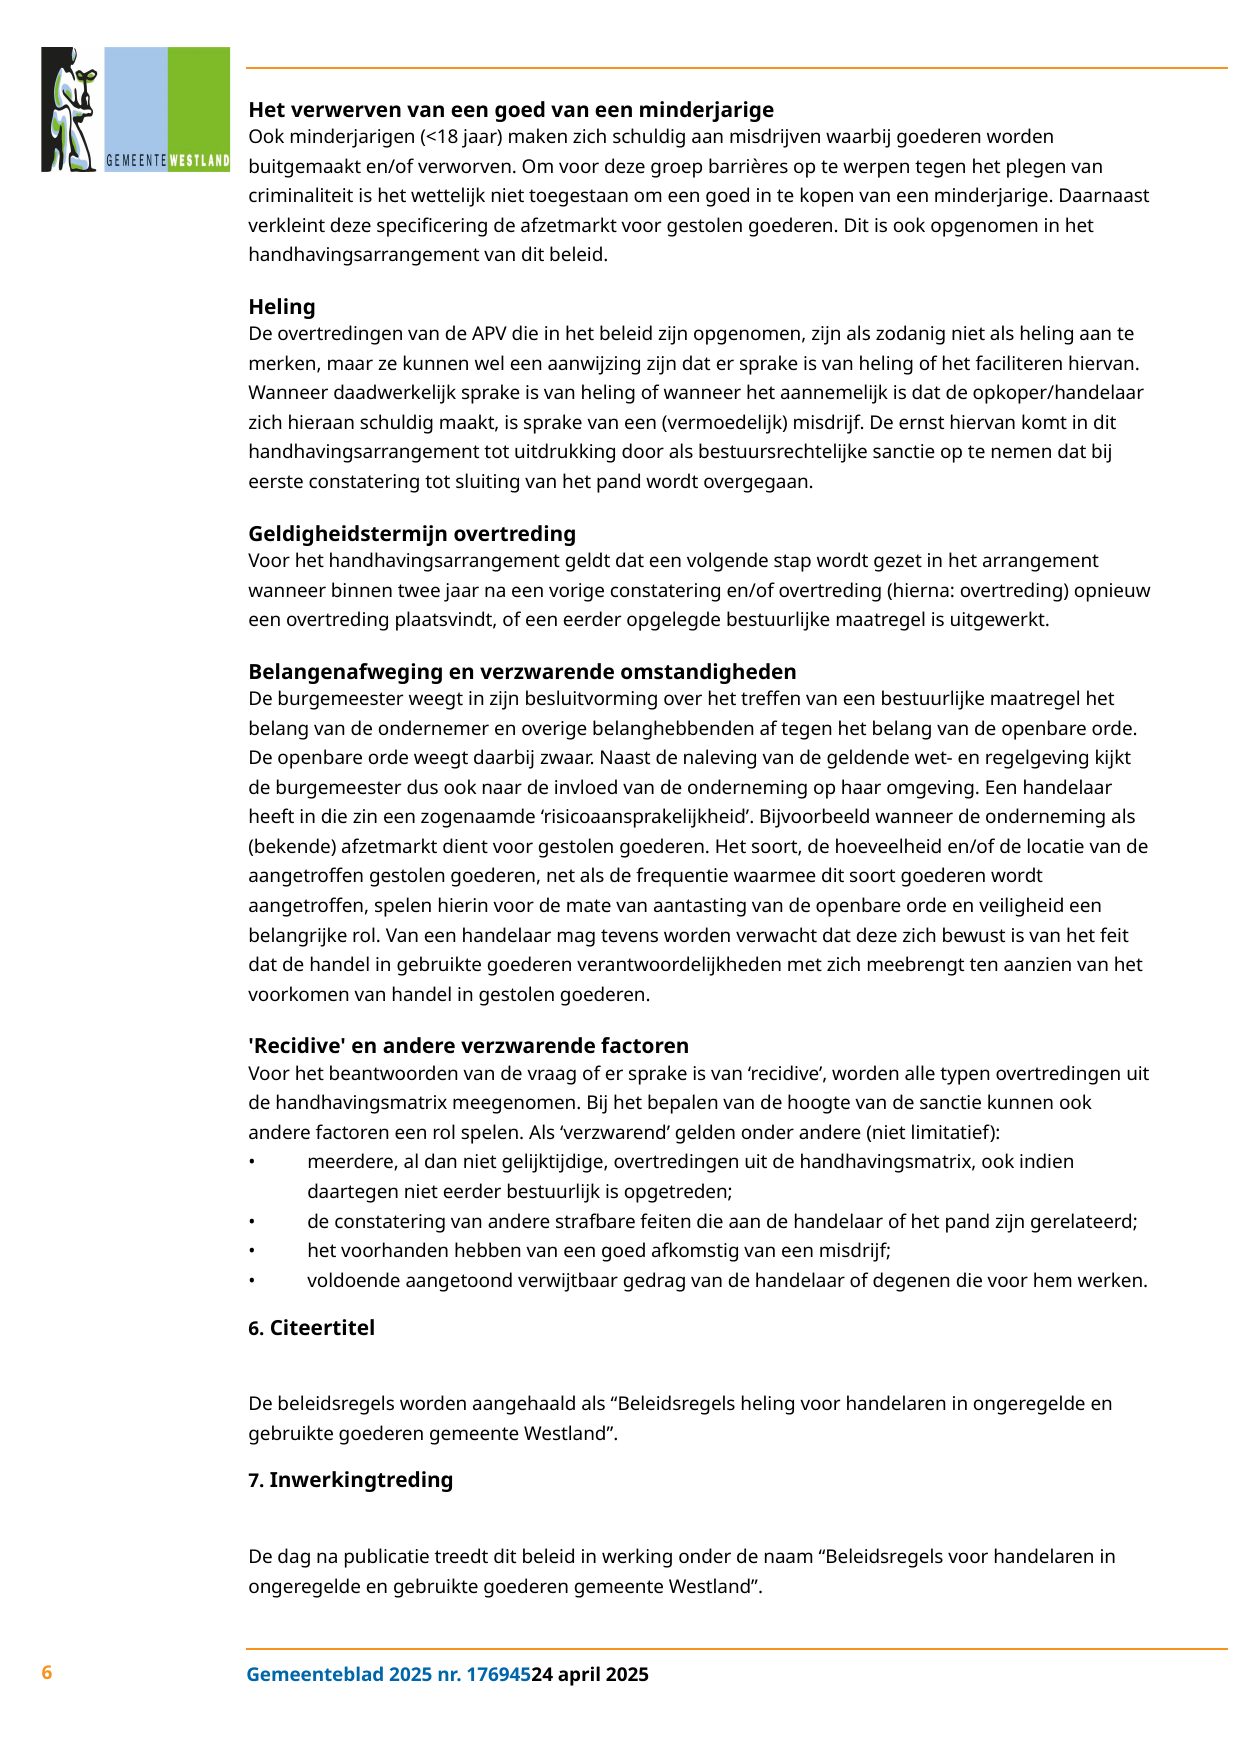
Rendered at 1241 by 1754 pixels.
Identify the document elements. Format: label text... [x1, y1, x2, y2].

text Voor het handhavingsarrangement geldt dat een volgende stap wordt gezet in het arrangement wanneer binnen twee jaar na een vorige constatering en/of overtreding (hierna: overtreding) opnieuw een overtreding plaatsvindt, of een eerder opgelegde bestuurlijke maatregel is uitgewerkt. [248, 547, 1152, 632]
text Het verwerven van een goed van een minderjarige [248, 95, 1152, 123]
text 'Recidive' en andere verzwarende factoren [248, 1031, 1152, 1060]
text De beleidsregels worden aangehaald als “Beleidsregels heling voor handelaren in ongeregelde en gebruikte goederen gemeente Westland”. [248, 1390, 1152, 1446]
list de constatering van andere strafbare feiten die aan de handelaar of het pand zijn gerelateerd; [248, 1208, 1152, 1233]
list het voorhanden hebben van een goed afkomstig van een misdrijf; [248, 1237, 1152, 1263]
text Geldigheidstermijn overtreding [248, 519, 1152, 547]
text Ook minderjarigen (<18 jaar) maken zich schuldig aan misdrijven waarbij goederen worden buitgemaakt en/of verworven. Om voor deze groep barrières op te werpen tegen het plegen van criminaliteit is het wettelijk niet toegestaan om een goed in te kopen van een minderjarige. Daarnaast verkleint deze specificering de afzetmarkt voor gestolen goederen. Dit is ook opgenomen in het handhavingsarrangement van dit beleid. [248, 123, 1152, 267]
text De overtredingen van de APV die in het beleid zijn opgenomen, zijn als zodanig niet als heling aan te merken, maar ze kunnen wel een aanwijzing zijn dat er sprake is van heling of het faciliteren hiervan. Wanneer daadwerkelijk sprake is van heling of wanneer het aannemelijk is dat de opkoper/handelaar zich hieraan schuldig maakt, is sprake van een (vermoedelijk) misdrijf. De ernst hiervan komt in dit handhavingsarrangement tot uitdrukking door als bestuursrechtelijke sanctie op te nemen dat bij eerste constatering tot sluiting van het pand wordt overgegaan. [248, 320, 1152, 494]
list meerdere, al dan niet gelijktijdige, overtredingen uit de handhavingsmatrix, ook indien daartegen niet eerder bestuurlijk is opgetreden; [248, 1149, 1152, 1204]
text Heling [248, 292, 1152, 320]
text 6. Citeertitel [248, 1313, 1152, 1341]
text Belangenafweging en verzwarende omstandigheden [248, 657, 1152, 685]
text 7. Inwerkingtreding [248, 1466, 1152, 1494]
text De dag na publicatie treedt dit beleid in werking onder de naam “Beleidsregels voor handelaren in ongeregelde en gebruikte goederen gemeente Westland”. [248, 1543, 1152, 1598]
picture [41, 47, 231, 172]
list voldoende aangetoond verwijtbaar gedrag van de handelaar of degenen die voor hem werken. [248, 1267, 1152, 1293]
text Voor het beantwoorden van de vraag of er sprake is van ‘recidive’, worden alle typen overtredingen uit de handhavingsmatrix meegenomen. Bij het bepalen van de hoogte van de sanctie kunnen ook andere factoren een rol spelen. Als ‘verzwarend’ gelden onder andere (niet limitatief): [248, 1060, 1152, 1145]
text De burgemeester weegt in zijn besluitvorming over het treffen van een bestuurlijke maatregel het belang van de ondernemer en overige belanghebbenden af tegen het belang van de openbare orde. De openbare orde weegt daarbij zwaar. Naast de naleving van de geldende wet- en regelgeving kijkt de burgemeester dus ook naar de invloed van de onderneming op haar omgeving. Een handelaar heeft in die zin een zogenaamde ‘risicoaansprakelijkheid’. Bijvoorbeeld wanneer de onderneming als (bekende) afzetmarkt dient voor gestolen goederen. Het soort, de hoeveelheid en/of de locatie van de aangetroffen gestolen goederen, net als de frequentie waarmee dit soort goederen wordt aangetroffen, spelen hierin voor de mate van aantasting van de openbare orde en veiligheid een belangrijke rol. Van een handelaar mag tevens worden verwacht dat deze zich bewust is van het feit dat de handel in gebruikte goederen verantwoordelijkheden met zich meebrengt ten aanzien van het voorkomen van handel in gestolen goederen. [248, 685, 1152, 1007]
